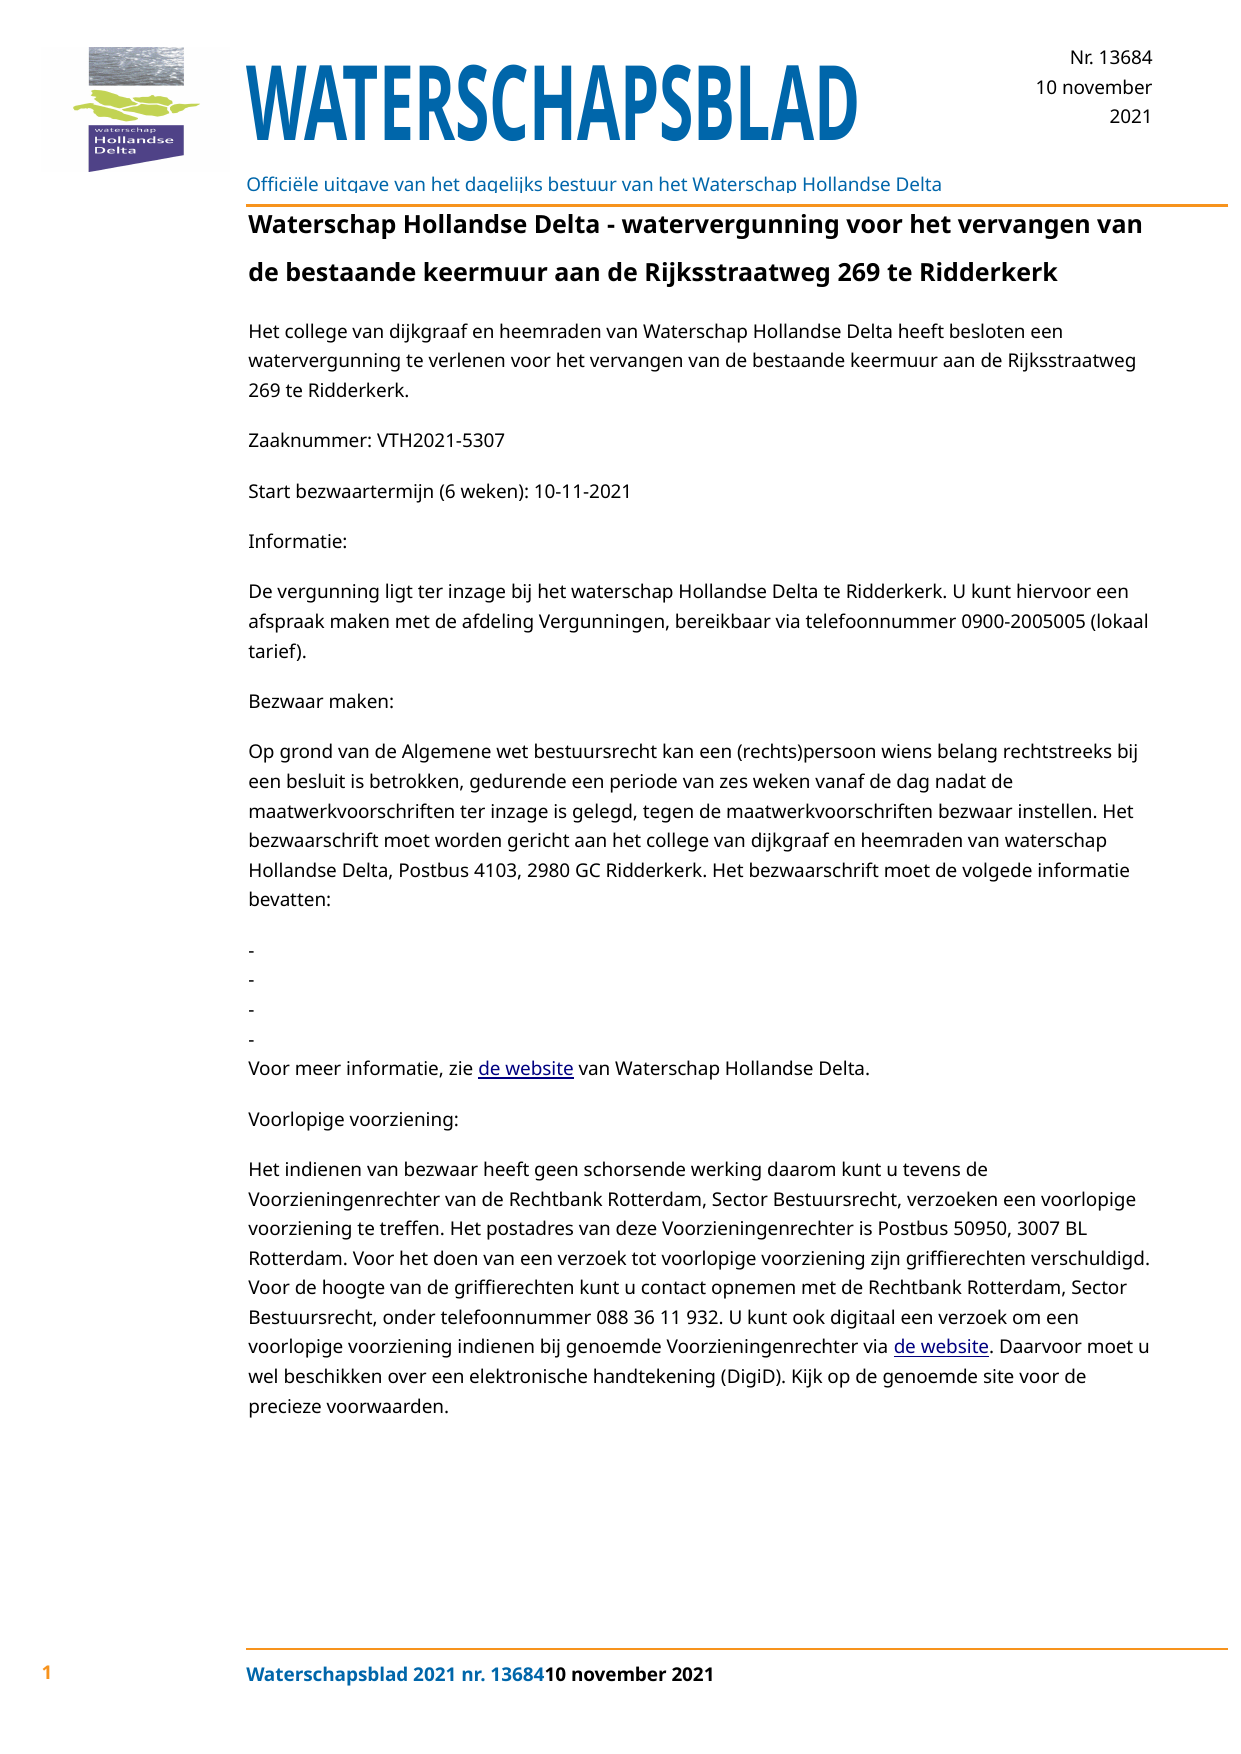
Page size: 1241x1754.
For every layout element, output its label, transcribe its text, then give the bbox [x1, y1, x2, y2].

text Waterschap Hollandse Delta - watervergunning voor het vervangen van de bestaande keermuur aan de Rijksstraatweg 269 te Ridderkerk [248, 207, 1152, 288]
text Voor meer informatie, zie de website van Waterschap Hollandse Delta. [248, 1055, 1152, 1081]
text De vergunning ligt ter inzage bij het waterschap Hollandse Delta te Ridderkerk. U kunt hiervoor een afspraak maken met de afdeling Vergunningen, bereikbaar via telefoonnummer 0900-2005005 (lokaal tarief). [248, 579, 1152, 664]
text Start bezwaartermijn (6 weken): 10-11-2021 [248, 478, 1152, 504]
text Op grond van de Algemene wet bestuursrecht kan een (rechts)persoon wiens belang rechtstreeks bij een besluit is betrokken, gedurende een periode van zes weken vanaf de dag nadat de maatwerkvoorschriften ter inzage is gelegd, tegen de maatwerkvoorschriften bezwaar instellen. Het bezwaarschrift moet worden gericht aan het college van dijkgraaf en heemraden van waterschap Hollandse Delta, Postbus 4103, 2980 GC Ridderkerk. Het bezwaarschrift moet de volgede informatie bevatten: [248, 739, 1152, 912]
text Zaaknummer: VTH2021-5307 [248, 427, 1152, 453]
text Voorlopige voorziening: [248, 1106, 1152, 1132]
text Informatie: [248, 528, 1152, 554]
text Bezwaar maken: [248, 688, 1152, 714]
text Het indienen van bezwaar heeft geen schorsende werking daarom kunt u tevens de Voorzieningenrechter van de Rechtbank Rotterdam, Sector Bestuursrecht, verzoeken een voorlopige voorziening te treffen. Het postadres van deze Voorzieningenrechter is Postbus 50950, 3007 BL Rotterdam. Voor het doen van een verzoek tot voorlopige voorziening zijn griffierechten verschuldigd. Voor de hoogte van de griffierechten kunt u contact opnemen met de Rechtbank Rotterdam, Sector Bestuursrecht, onder telefoonnummer 088 36 11 932. U kunt ook digitaal een verzoek om een voorlopige voorziening indienen bij genoemde Voorzieningenrechter via de website. Daarvoor moet u wel beschikken over een elektronische handtekening (DigiD). Kijk op de genoemde site voor de precieze voorwaarden. [248, 1156, 1152, 1419]
text Het college van dijkgraaf en heemraden van Waterschap Hollandse Delta heeft besloten een watervergunning te verlenen voor het vervangen van de bestaande keermuur aan de Rijksstraatweg 269 te Ridderkerk. [248, 318, 1152, 403]
picture [41, 47, 231, 172]
